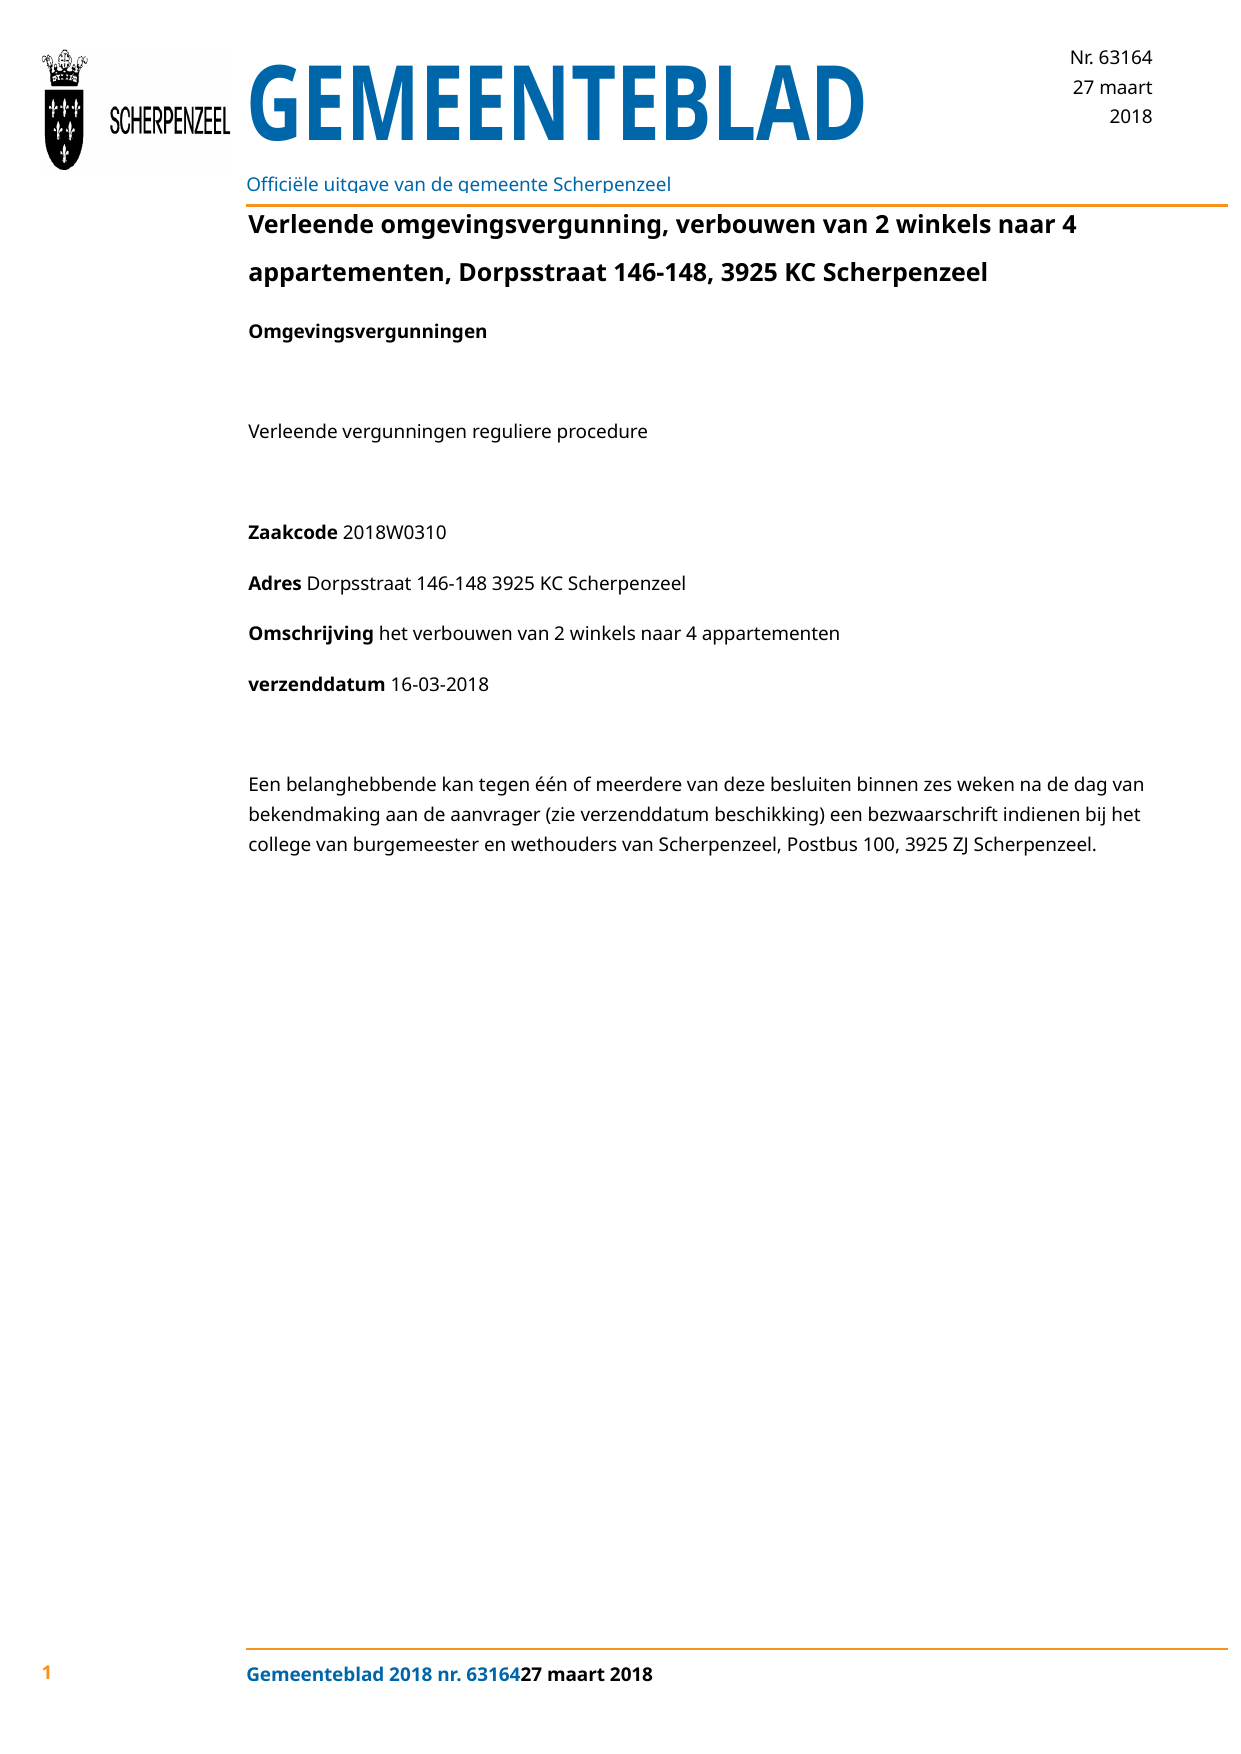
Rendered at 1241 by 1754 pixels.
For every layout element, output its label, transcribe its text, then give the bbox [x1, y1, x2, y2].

text Adres Dorpsstraat 146-148 3925 KC Scherpenzeel [248, 570, 1152, 596]
text Verleende vergunningen reguliere procedure [248, 419, 1152, 444]
text verzenddatum 16-03-2018 [248, 671, 1152, 697]
text Een belanghebbende kan tegen één of meerdere van deze besluiten binnen zes weken na de dag van bekendmaking aan de aanvrager (zie verzenddatum beschikking) een bezwaarschrift indienen bij het college van burgemeester en wethouders van Scherpenzeel, Postbus 100, 3925 ZJ Scherpenzeel. [248, 772, 1152, 857]
text Zaakcode 2018W0310 [248, 519, 1152, 545]
picture [41, 47, 231, 172]
text Verleende omgevingsvergunning, verbouwen van 2 winkels naar 4 appartementen, Dorpsstraat 146-148, 3925 KC Scherpenzeel [248, 207, 1152, 288]
text Omschrijving het verbouwen van 2 winkels naar 4 appartementen [248, 620, 1152, 646]
text Omgevingsvergunningen [248, 318, 1152, 344]
